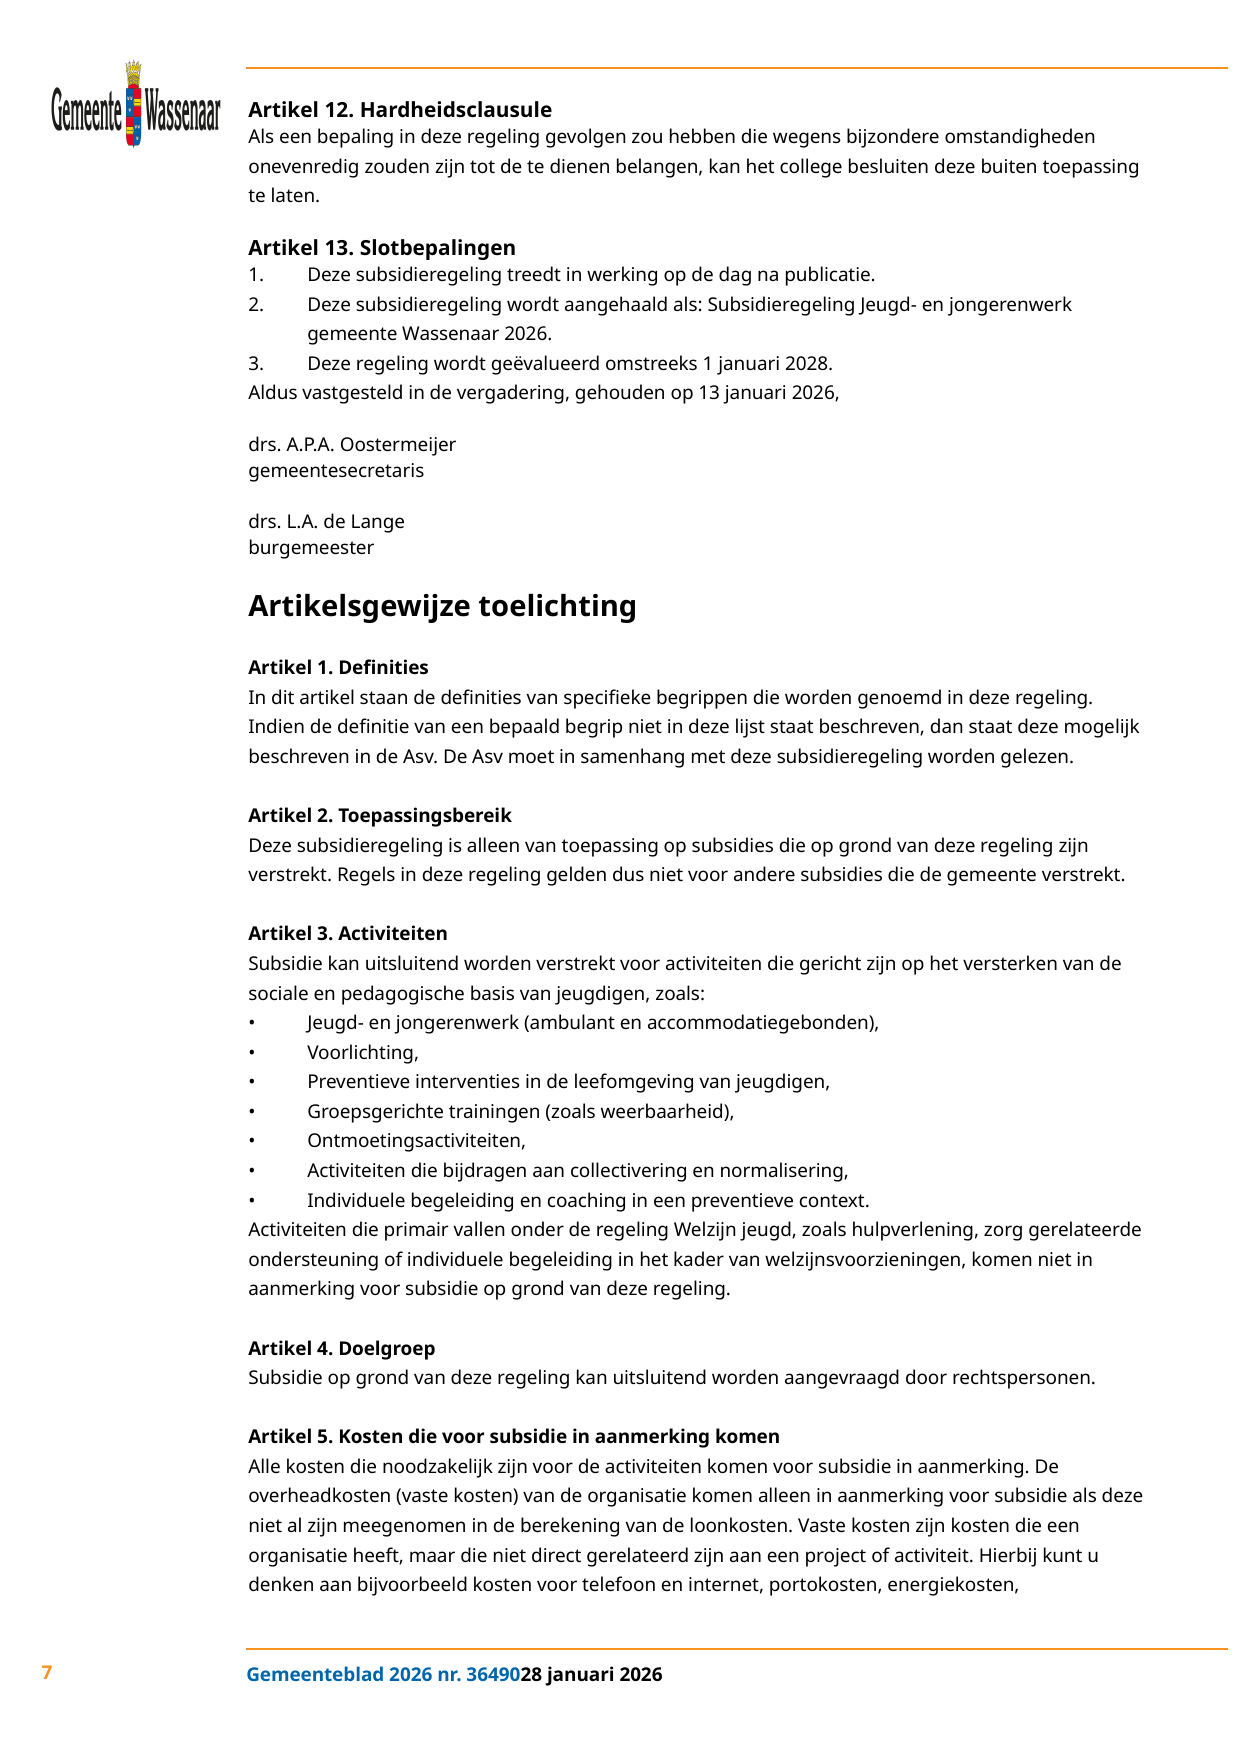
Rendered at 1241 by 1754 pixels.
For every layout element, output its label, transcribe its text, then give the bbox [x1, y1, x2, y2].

text Als een bepaling in deze regeling gevolgen zou hebben die wegens bijzondere omstandigheden onevenredig zouden zijn tot de te dienen belangen, kan het college besluiten deze buiten toepassing te laten. [248, 123, 1152, 208]
text gemeentesecretaris [248, 457, 1152, 482]
text Artikel 12. Hardheidsclausule [248, 95, 1152, 123]
text Alle kosten die noodzakelijk zijn voor de activiteiten komen voor subsidie in aanmerking. De overheadkosten (vaste kosten) van de organisatie komen alleen in aanmerking voor subsidie als deze niet al zijn meegenomen in de berekening van de loonkosten. Vaste kosten zijn kosten die een organisatie heeft, maar die niet direct gerelateerd zijn aan een project of activiteit. Hierbij kunt u denken aan bijvoorbeeld kosten voor telefoon en internet, portokosten, energiekosten, [248, 1453, 1152, 1597]
text Deze subsidieregeling is alleen van toepassing op subsidies die op grond van deze regeling zijn verstrekt. Regels in deze regeling gelden dus niet voor andere subsidies die de gemeente verstrekt. [248, 832, 1152, 887]
text Artikel 13. Slotbepalingen [248, 233, 1152, 261]
list Voorlichting, [248, 1039, 1152, 1064]
text drs. A.P.A. Oostermeijer [248, 431, 1152, 457]
list Preventieve interventies in de leefomgeving van jeugdigen, [248, 1068, 1152, 1094]
text Subsidie kan uitsluitend worden verstrekt voor activiteiten die gericht zijn op het versterken van de sociale en pedagogische basis van jeugdigen, zoals: [248, 950, 1152, 1005]
list Groepsgerichte trainingen (zoals weerbaarheid), [248, 1098, 1152, 1124]
text Artikel 3. Activiteiten [248, 921, 1152, 946]
text Aldus vastgesteld in de vergadering, gehouden op 13 januari 2026, [248, 379, 1152, 405]
text Artikel 5. Kosten die voor subsidie in aanmerking komen [248, 1423, 1152, 1449]
text Artikel 1. Definities [248, 654, 1152, 680]
text Artikelsgewijze toelichting [248, 585, 1152, 625]
list Deze regeling wordt geëvalueerd omstreeks 1 januari 2028. [248, 350, 1152, 376]
text Activiteiten die primair vallen onder de regeling Welzijn jeugd, zoals hulpverlening, zorg gerelateerde ondersteuning of individuele begeleiding in het kader van welzijnsvoorzieningen, komen niet in aanmerking voor subsidie op grond van deze regeling. [248, 1216, 1152, 1301]
list Deze subsidieregeling treedt in werking op de dag na publicatie. [248, 261, 1152, 287]
list Jeugd- en jongerenwerk (ambulant en accommodatiegebonden), [248, 1009, 1152, 1035]
list Deze subsidieregeling wordt aangehaald als: Subsidieregeling Jeugd- en jongerenwerk gemeente Wassenaar 2026. [248, 291, 1152, 346]
list Ontmoetingsactiviteiten, [248, 1128, 1152, 1153]
list Individuele begeleiding en coaching in een preventieve context. [248, 1187, 1152, 1212]
list Activiteiten die bijdragen aan collectivering en normalisering, [248, 1157, 1152, 1183]
text Artikel 4. Doelgroep [248, 1335, 1152, 1360]
text Artikel 2. Toepassingsbereik [248, 802, 1152, 828]
text drs. L.A. de Lange [248, 508, 1152, 534]
text burgemeester [248, 534, 1152, 560]
text In dit artikel staan de definities van specifieke begrippen die worden genoemd in deze regeling. Indien de definitie van een bepaald begrip niet in deze lijst staat beschreven, dan staat deze mogelijk beschreven in de Asv. De Asv moet in samenhang met deze subsidieregeling worden gelezen. [248, 684, 1152, 769]
picture [41, 47, 231, 172]
text Subsidie op grond van deze regeling kan uitsluitend worden aangevraagd door rechtspersonen. [248, 1364, 1152, 1390]
